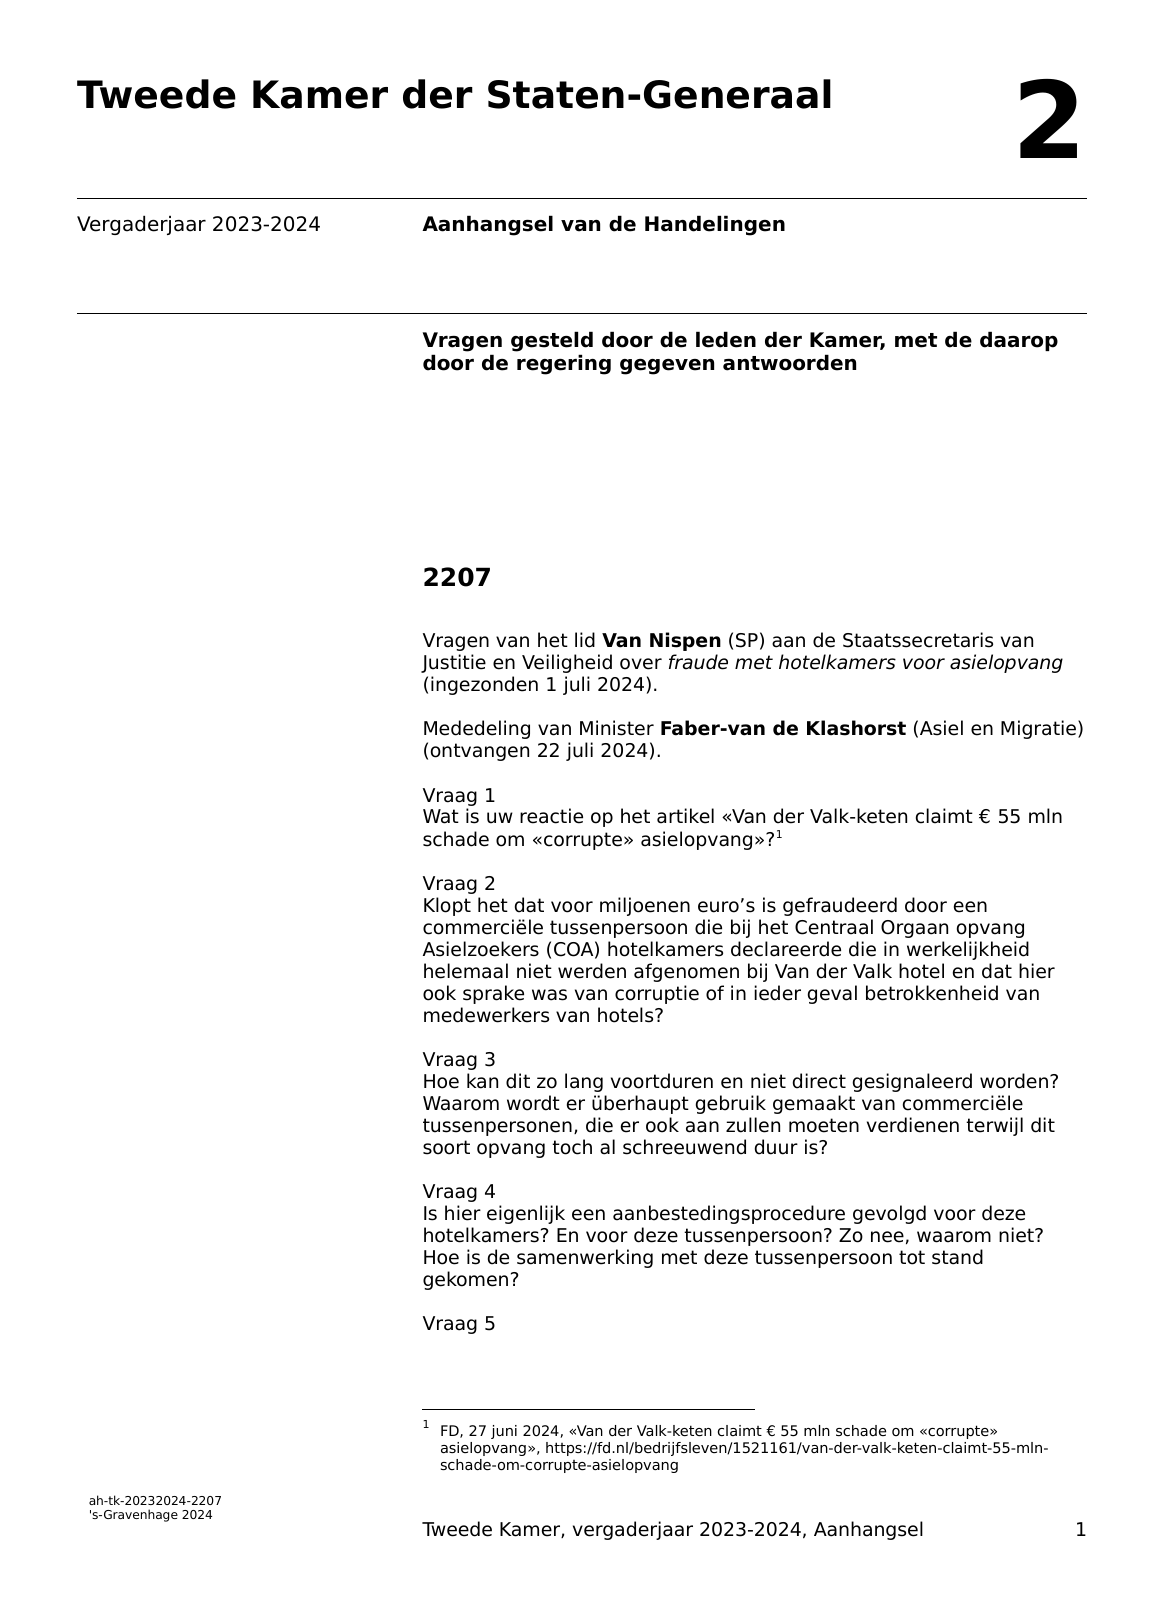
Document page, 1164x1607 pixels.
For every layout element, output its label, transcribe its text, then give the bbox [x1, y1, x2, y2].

text FD, 27 juni 2024, «Van der Valk-keten claimt € 55 mln schade om «corrupte» asielopvang», https://fd.nl/bedrijfsleven/1521161/van-der-valk-keten-claimt-55-mln-schade-om-corrupte-asielopvang [422, 1418, 1087, 1474]
text Vraag 4 [422, 1181, 1087, 1203]
table_header 2 [886, 59, 1087, 198]
text Is hier eigenlijk een aanbestedingsprocedure gevolgd voor deze hotelkamers? En voor deze tussenpersoon? Zo nee, waarom niet? Hoe is de samenwerking met deze tussenpersoon tot stand gekomen? [422, 1203, 1087, 1291]
table_cell Vragen gesteld door de leden der Kamer, met de daarop door de regering gegeven antwoorden [422, 314, 1087, 375]
text Vragen van het lid Van Nispen (SP) aan de Staatssecretaris van Justitie en Veiligheid over fraude met hotelkamers voor asielopvang (ingezonden 1 juli 2024). [422, 630, 1087, 696]
text 's-Gravenhage 2024 [88, 1508, 323, 1522]
text Klopt het dat voor miljoenen euro’s is gefraudeerd door een commerciële tussenpersoon die bij het Centraal Orgaan opvang Asielzoekers (COA) hotelkamers declareerde die in werkelijkheid helemaal niet werden afgenomen bij Van der Valk hotel en dat hier ook sprake was van corruptie of in ieder geval betrokkenheid van medewerkers van hotels? [422, 894, 1087, 1026]
text Vraag 1 [422, 784, 1087, 806]
text 2207 [422, 563, 1087, 592]
table_header Tweede Kamer der Staten-Generaal [77, 59, 886, 198]
table_cell Aanhangsel van de Handelingen [422, 199, 1087, 313]
table_cell Vergaderjaar 2023-2024 [77, 199, 422, 313]
text Vraag 3 [422, 1049, 1087, 1071]
table_cell [77, 314, 422, 375]
text Vraag 5 [422, 1313, 1087, 1335]
text Wat is uw reactie op het artikel «Van der Valk-keten claimt € 55 mln schade om «corrupte» asielopvang»? [422, 806, 1087, 850]
text Hoe kan dit zo lang voortduren en niet direct gesignaleerd worden? Waarom wordt er überhaupt gebruik gemaakt van commerciële tussenpersonen, die er ook aan zullen moeten verdienen terwijl dit soort opvang toch al schreeuwend duur is? [422, 1071, 1087, 1158]
text Mededeling van Minister Faber-van de Klashorst (Asiel en Migratie) (ontvangen 22 juli 2024). [422, 718, 1087, 762]
text ah-tk-20232024-2207 [88, 1494, 323, 1508]
text Vraag 2 [422, 873, 1087, 894]
